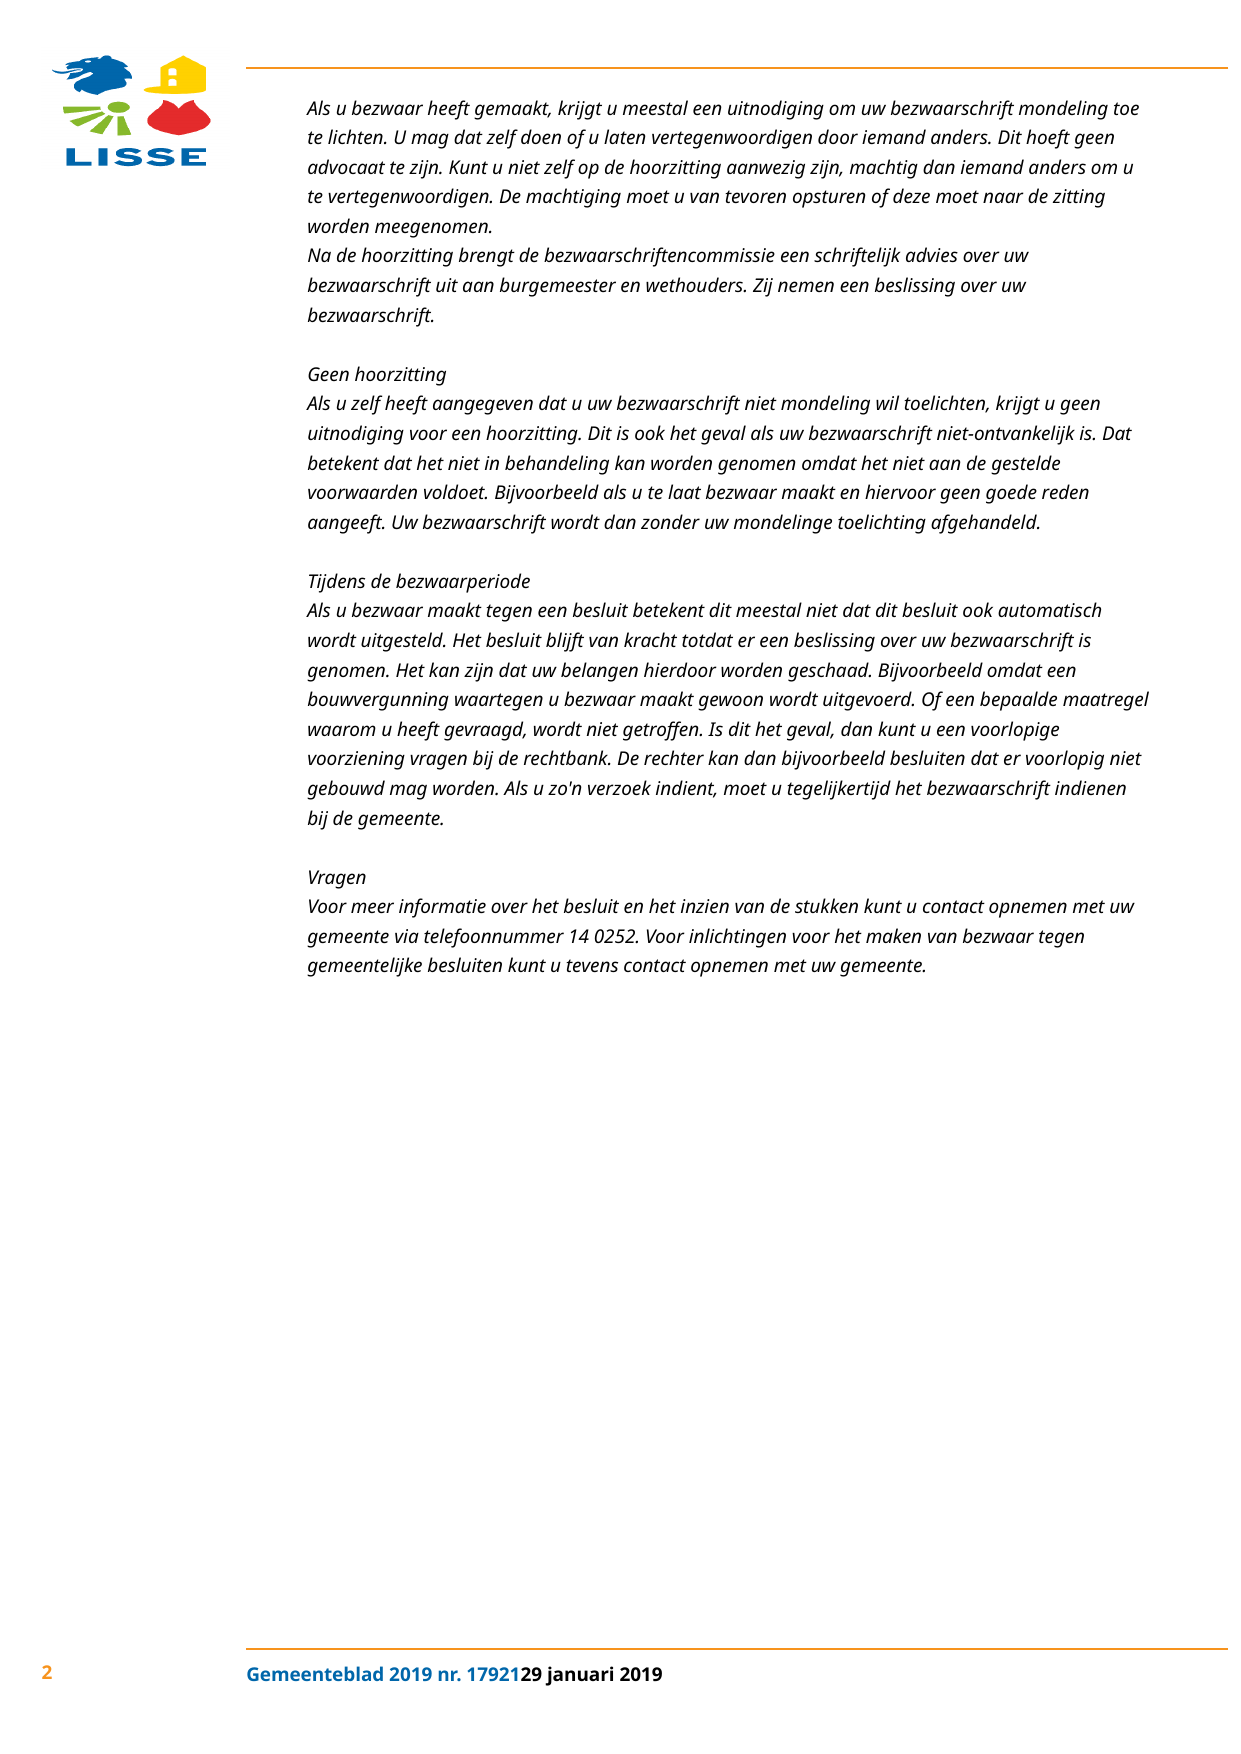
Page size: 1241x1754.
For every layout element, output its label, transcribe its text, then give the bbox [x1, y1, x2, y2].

list Als u bezwaar heeft gemaakt, krijgt u meestal een uitnodiging om uw bezwaarschrift mondeling toe te lichten. U mag dat zelf doen of u laten vertegenwoordigen door iemand anders. Dit hoeft geen advocaat te zijn. Kunt u niet zelf op de hoorzitting aanwezig zijn, machtig dan iemand anders om u te vertegenwoordigen. De machtiging moet u van tevoren opsturen of deze moet naar de zitting worden meegenomen. [248, 95, 1152, 239]
list Na de hoorzitting brengt de bezwaarschriftencommissie een schriftelijk advies over uw bezwaarschrift uit aan burgemeester en wethouders. Zij nemen een beslissing over uw bezwaarschrift. [248, 243, 1152, 328]
list Tijdens de bezwaarperiode [248, 568, 1152, 594]
list Voor meer informatie over het besluit en het inzien van de stukken kunt u contact opnemen met uw gemeente via telefoonnummer 14 0252. Voor inlichtingen voor het maken van bezwaar tegen gemeentelijke besluiten kunt u tevens contact opnemen met uw gemeente. [248, 893, 1152, 978]
picture [41, 47, 231, 172]
list Als u bezwaar maakt tegen een besluit betekent dit meestal niet dat dit besluit ook automatisch wordt uitgesteld. Het besluit blijft van kracht totdat er een beslissing over uw bezwaarschrift is genomen. Het kan zijn dat uw belangen hierdoor worden geschaad. Bijvoorbeeld omdat een bouwvergunning waartegen u bezwaar maakt gewoon wordt uitgevoerd. Of een bepaalde maatregel waarom u heeft gevraagd, wordt niet getroffen. Is dit het geval, dan kunt u een voorlopige voorziening vragen bij de rechtbank. De rechter kan dan bijvoorbeeld besluiten dat er voorlopig niet gebouwd mag worden. Als u zo'n verzoek indient, moet u tegelijkertijd het bezwaarschrift indienen bij de gemeente. [248, 598, 1152, 831]
list Geen hoorzitting [248, 361, 1152, 387]
list Als u zelf heeft aangegeven dat u uw bezwaarschrift niet mondeling wil toelichten, krijgt u geen uitnodiging voor een hoorzitting. Dit is ook het geval als uw bezwaarschrift niet-ontvankelijk is. Dat betekent dat het niet in behandeling kan worden genomen omdat het niet aan de gestelde voorwaarden voldoet. Bijvoorbeeld als u te laat bezwaar maakt en hiervoor geen goede reden aangeeft. Uw bezwaarschrift wordt dan zonder uw mondelinge toelichting afgehandeld. [248, 391, 1152, 535]
list Vragen [248, 864, 1152, 890]
